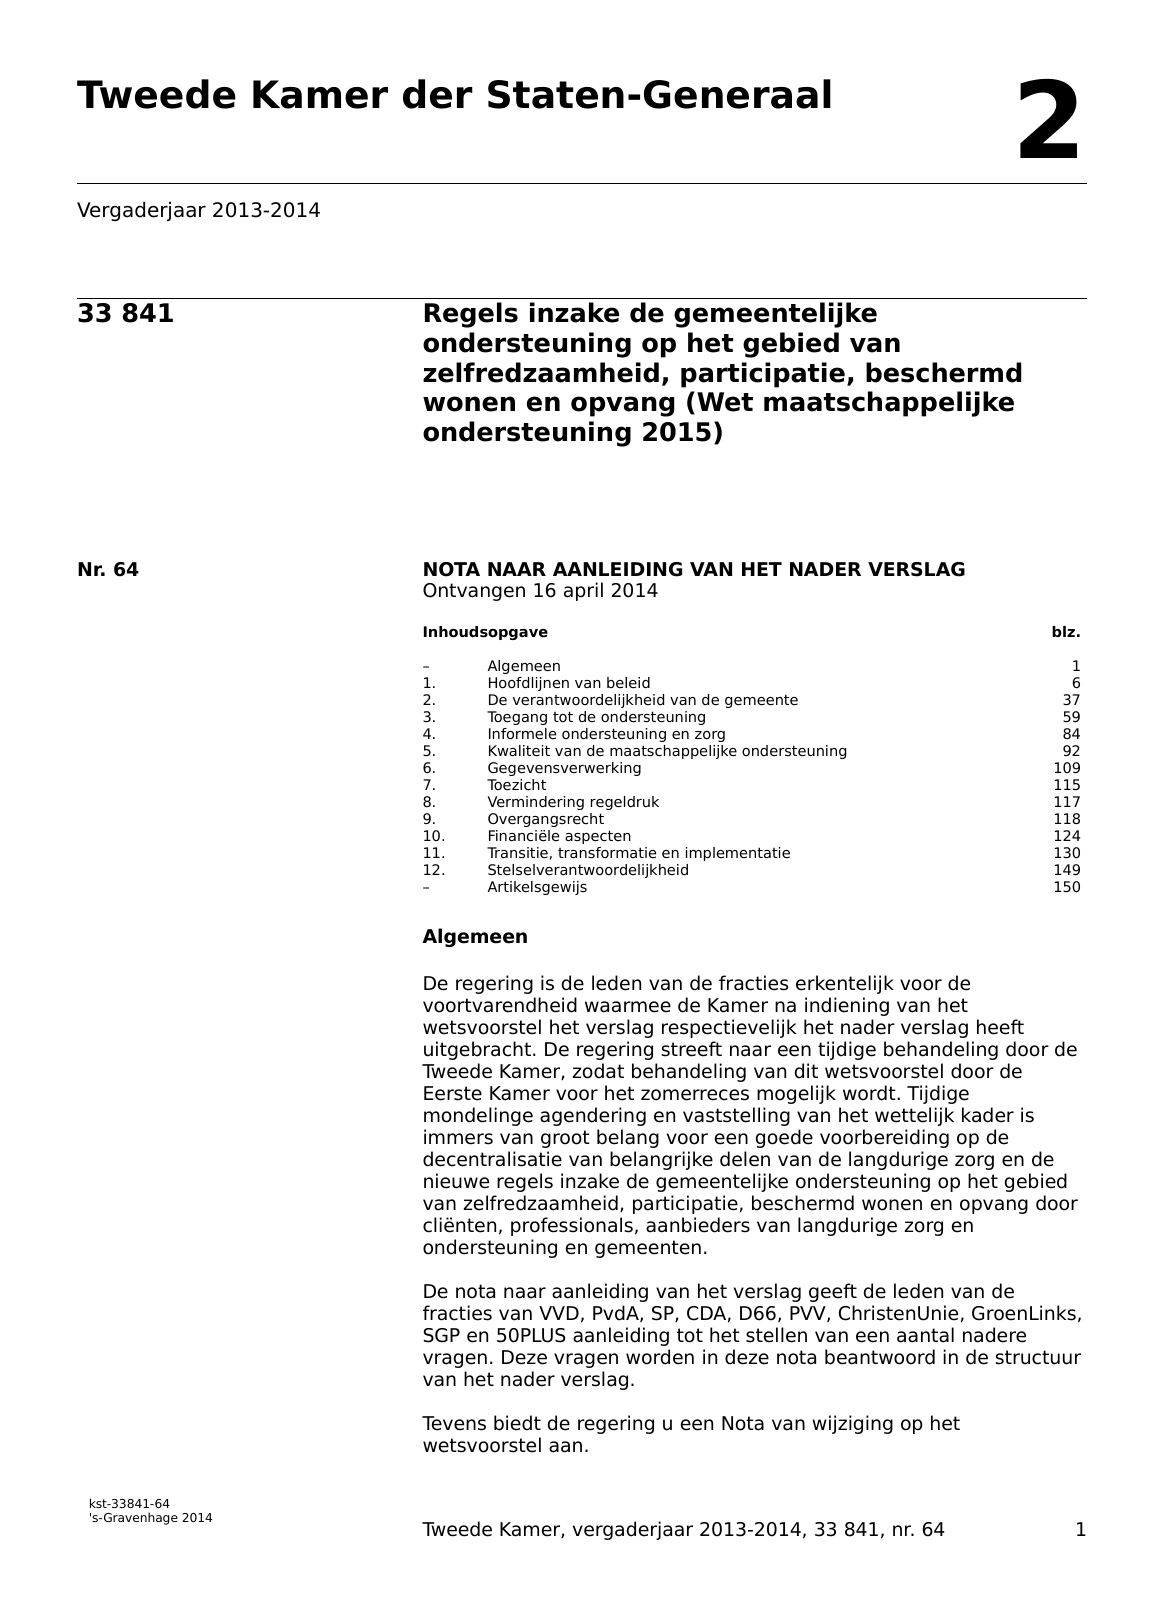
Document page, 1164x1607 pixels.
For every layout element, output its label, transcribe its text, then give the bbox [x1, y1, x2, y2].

table_cell 115 [1023, 777, 1087, 794]
table_cell 124 [1023, 828, 1087, 845]
table_cell De verantwoordelijkheid van de gemeente [481, 692, 1023, 709]
table_cell Algemeen [481, 658, 1023, 675]
table_cell Toezicht [481, 777, 1023, 794]
table_cell Informele ondersteuning en zorg [481, 726, 1023, 743]
table_cell 130 [1023, 845, 1087, 862]
table_cell [481, 641, 1023, 658]
table_cell 12. [422, 862, 481, 879]
table_cell Gegevensverwerking [481, 760, 1023, 777]
table_cell 2. [422, 692, 481, 709]
text Tevens biedt de regering u een Nota van wijziging op het wetsvoorstel aan. [422, 1413, 1087, 1457]
table_cell [1023, 641, 1087, 658]
table_cell 1 [1023, 658, 1087, 675]
table_cell – [422, 658, 481, 675]
table_cell 6 [1023, 675, 1087, 692]
table_cell Toegang tot de ondersteuning [481, 709, 1023, 726]
text De regering is de leden van de fracties erkentelijk voor de voortvarendheid waarmee de Kamer na indiening van het wetsvoorstel het verslag respectievelijk het nader verslag heeft uitgebracht. De regering streeft naar een tijdige behandeling door de Tweede Kamer, zodat behandeling van dit wetsvoorstel door de Eerste Kamer voor het zomerreces mogelijk wordt. Tijdige mondelinge agendering en vaststelling van het wettelijk kader is immers van groot belang voor een goede voorbereiding op de decentralisatie van belangrijke delen van de langdurige zorg en de nieuwe regels inzake de gemeentelijke ondersteuning op het gebied van zelfredzaamheid, participatie, beschermd wonen en opvang door cliënten, professionals, aanbieders van langdurige zorg en ondersteuning en gemeenten. [422, 973, 1087, 1259]
subtitle 33 841 Regels inzake de gemeentelijke ondersteuning op het gebied van zelfredzaamheid, participatie, beschermd wonen en opvang (Wet maatschappelijke ondersteuning 2015) [77, 299, 1087, 447]
table_cell 11. [422, 845, 481, 862]
table_cell 37 [1023, 692, 1087, 709]
table_cell 59 [1023, 709, 1087, 726]
table_cell [422, 641, 481, 658]
table_cell Kwaliteit van de maatschappelijke ondersteuning [481, 743, 1023, 760]
table_cell 8. [422, 794, 481, 811]
table_cell 5. [422, 743, 481, 760]
table_cell 3. [422, 709, 481, 726]
table_cell 149 [1023, 862, 1087, 879]
table_cell – [422, 879, 481, 896]
table_header Tweede Kamer der Staten-Generaal [77, 59, 886, 183]
table_cell 1. [422, 675, 481, 692]
table_header 2 [886, 59, 1087, 183]
table_cell 109 [1023, 760, 1087, 777]
table_cell Vergaderjaar 2013-2014 [77, 184, 1087, 298]
table_header blz. [1023, 624, 1087, 641]
table_cell Transitie, transformatie en implementatie [481, 845, 1023, 862]
subtitle Algemeen [422, 926, 1087, 948]
table_cell Hoofdlijnen van beleid [481, 675, 1023, 692]
table_cell 117 [1023, 794, 1087, 811]
text kst-33841-64 [88, 1497, 323, 1511]
table_cell 92 [1023, 743, 1087, 760]
subtitle Nr. 64 NOTA NAAR AANLEIDING VAN HET NADER VERSLAG [77, 558, 1087, 580]
table_cell Financiële aspecten [481, 828, 1023, 845]
table_cell 4. [422, 726, 481, 743]
table_cell Artikelsgewijs [481, 879, 1023, 896]
text 's-Gravenhage 2014 [88, 1511, 323, 1525]
text Ontvangen 16 april 2014 [422, 580, 1087, 602]
table_cell 10. [422, 828, 481, 845]
table_cell 6. [422, 760, 481, 777]
table_cell 9. [422, 811, 481, 828]
table_cell 150 [1023, 879, 1087, 896]
table_header Inhoudsopgave [422, 624, 1023, 641]
table_cell Stelselverantwoordelijkheid [481, 862, 1023, 879]
table_cell 7. [422, 777, 481, 794]
table_cell 118 [1023, 811, 1087, 828]
table_cell 84 [1023, 726, 1087, 743]
text De nota naar aanleiding van het verslag geeft de leden van de fracties van VVD, PvdA, SP, CDA, D66, PVV, ChristenUnie, GroenLinks, SGP en 50PLUS aanleiding tot het stellen van een aantal nadere vragen. Deze vragen worden in deze nota beantwoord in de structuur van het nader verslag. [422, 1281, 1087, 1391]
table_cell Vermindering regeldruk [481, 794, 1023, 811]
table_cell Overgangsrecht [481, 811, 1023, 828]
